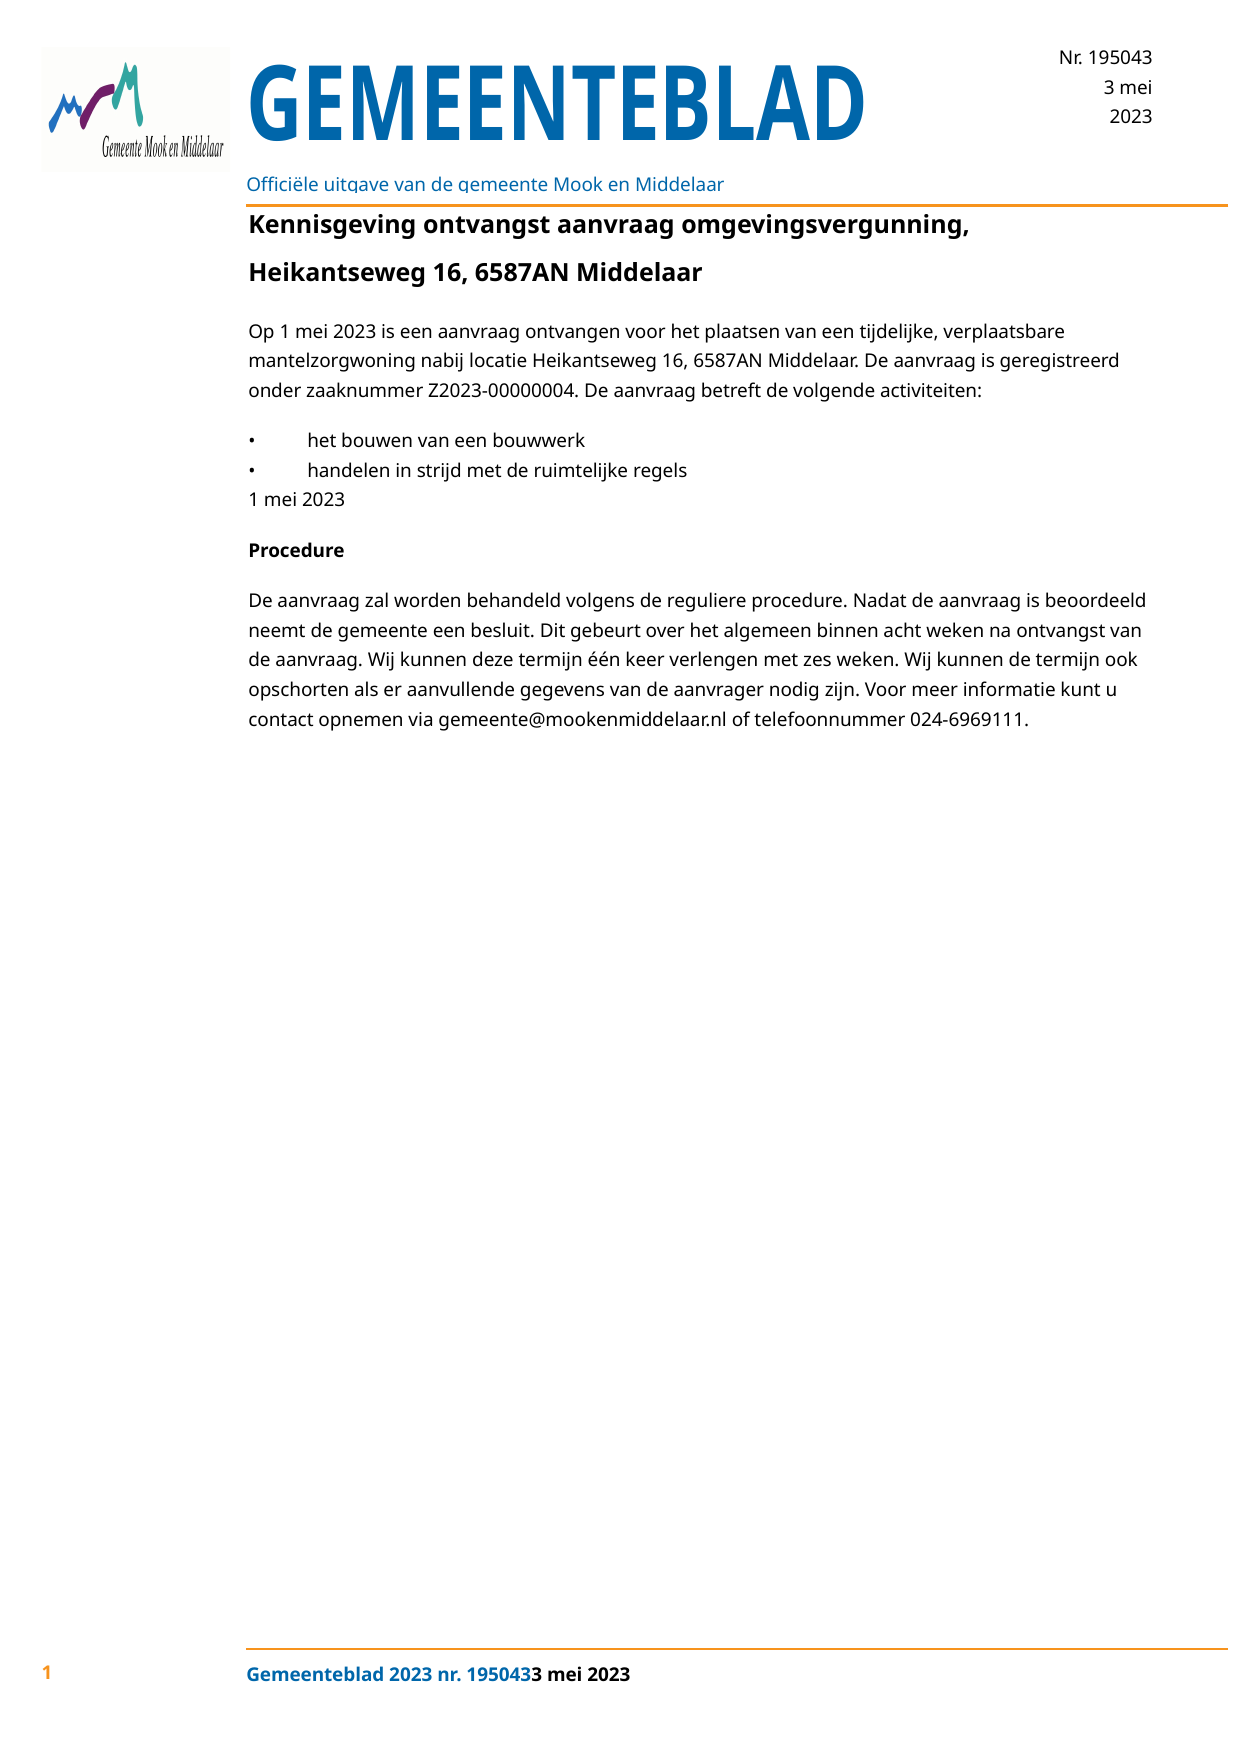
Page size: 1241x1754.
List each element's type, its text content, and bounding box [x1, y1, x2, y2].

text 1 mei 2023 [248, 487, 1152, 512]
text Op 1 mei 2023 is een aanvraag ontvangen voor het plaatsen van een tijdelijke, verplaatsbare mantelzorgwoning nabij locatie Heikantseweg 16, 6587AN Middelaar. De aanvraag is geregistreerd onder zaaknummer Z2023-00000004. De aanvraag betreft de volgende activiteiten: [248, 318, 1152, 403]
text Procedure [248, 537, 1152, 563]
text Kennisgeving ontvangst aanvraag omgevingsvergunning, Heikantseweg 16, 6587AN Middelaar [248, 207, 1152, 288]
text De aanvraag zal worden behandeld volgens de reguliere procedure. Nadat de aanvraag is beoordeeld neemt de gemeente een besluit. Dit gebeurt over het algemeen binnen acht weken na ontvangst van de aanvraag. Wij kunnen deze termijn één keer verlengen met zes weken. Wij kunnen de termijn ook opschorten als er aanvullende gegevens van de aanvrager nodig zijn. Voor meer informatie kunt u contact opnemen via gemeente@mookenmiddelaar.nl of telefoonnummer 024-6969111. [248, 587, 1152, 732]
list het bouwen van een bouwwerk [248, 427, 1152, 453]
list handelen in strijd met de ruimtelijke regels [248, 457, 1152, 483]
picture [41, 47, 231, 172]
